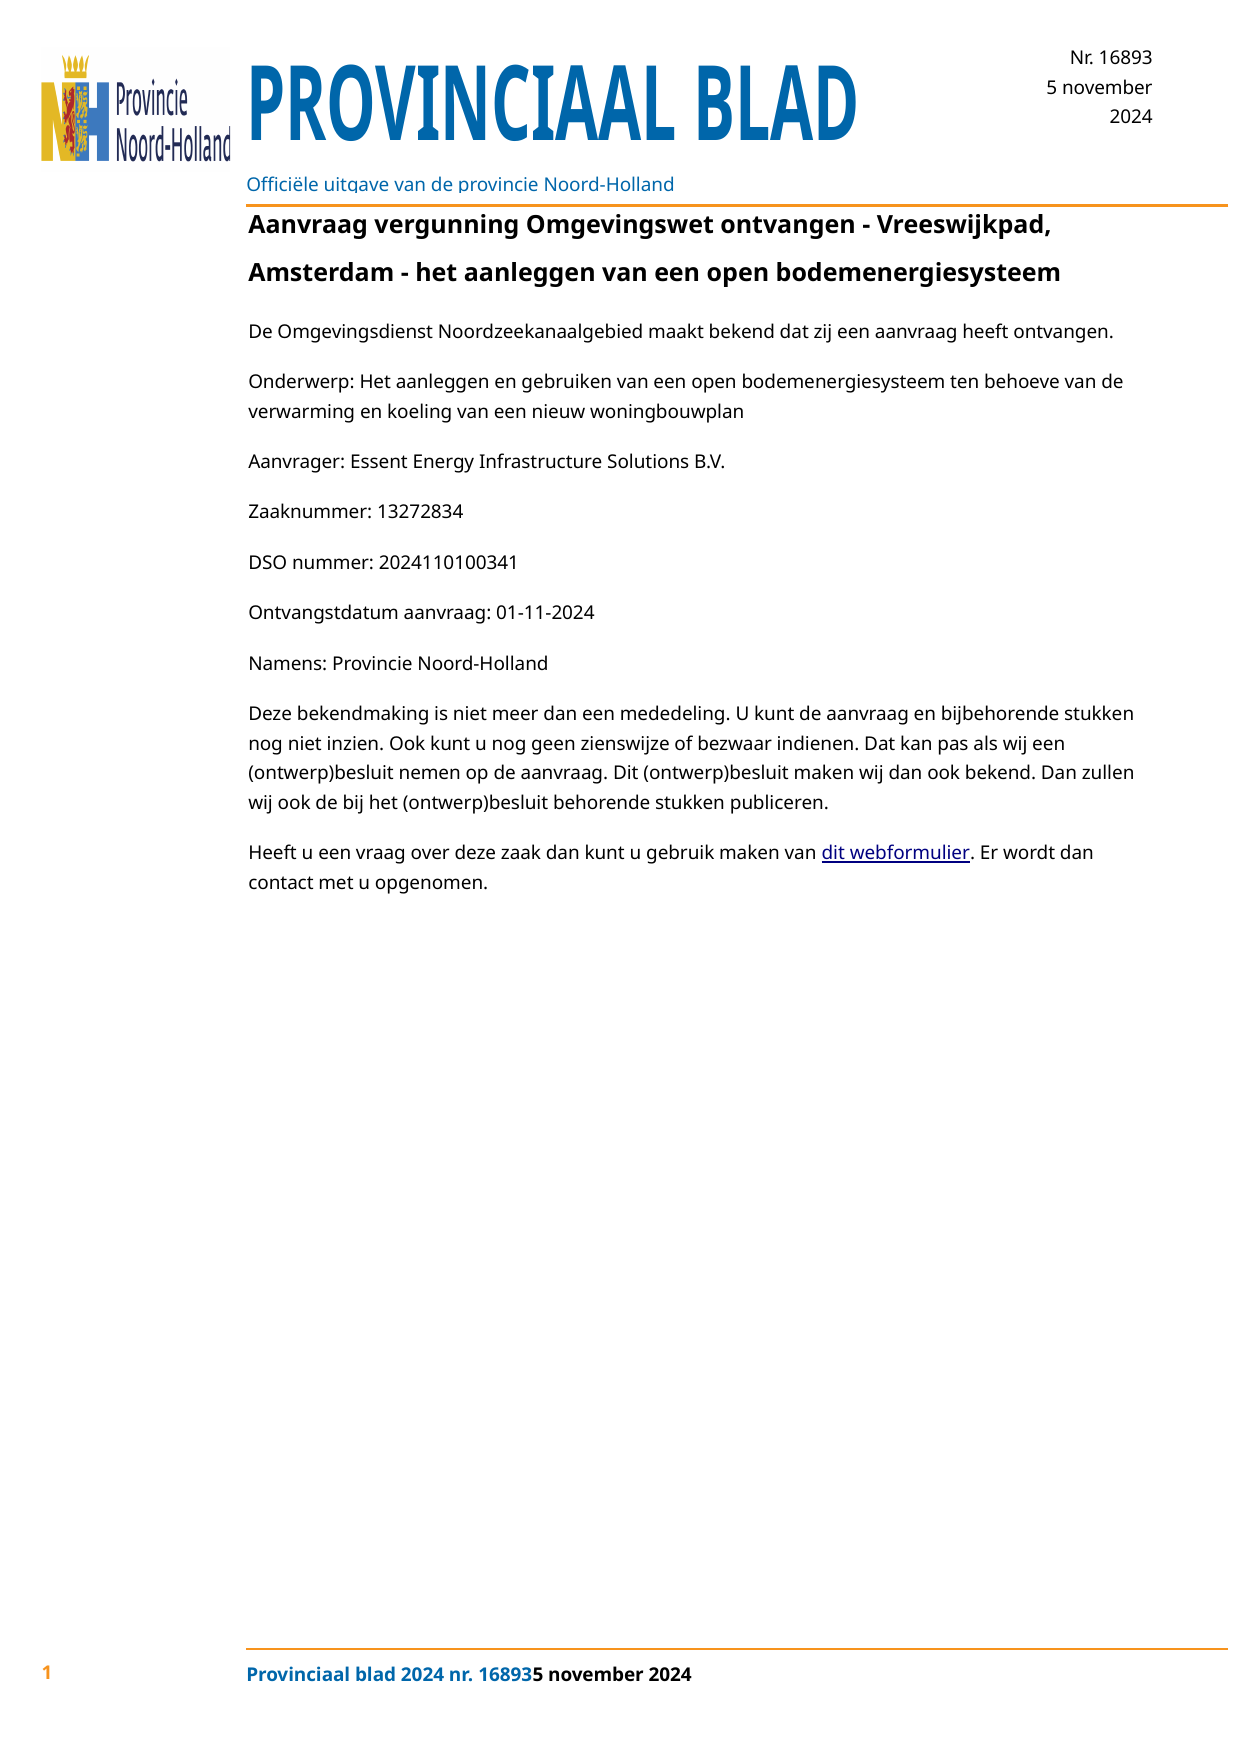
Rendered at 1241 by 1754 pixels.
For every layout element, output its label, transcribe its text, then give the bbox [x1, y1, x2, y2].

picture [41, 47, 231, 172]
text Zaaknummer: 13272834 [248, 499, 1152, 524]
text DSO nummer: 2024110100341 [248, 549, 1152, 575]
text Namens: Provincie Noord-Holland [248, 650, 1152, 676]
text Deze bekendmaking is niet meer dan een mededeling. U kunt de aanvraag en bijbehorende stukken nog niet inzien. Ook kunt u nog geen zienswijze of bezwaar indienen. Dat kan pas als wij een (ontwerp)besluit nemen op de aanvraag. Dit (ontwerp)besluit maken wij dan ook bekend. Dan zullen wij ook de bij het (ontwerp)besluit behorende stukken publiceren. [248, 700, 1152, 815]
text Ontvangstdatum aanvraag: 01-11-2024 [248, 599, 1152, 625]
text Aanvraag vergunning Omgevingswet ontvangen - Vreeswijkpad, Amsterdam - het aanleggen van een open bodemenergiesysteem [248, 207, 1152, 288]
text De Omgevingsdienst Noordzeekanaalgebied maakt bekend dat zij een aanvraag heeft ontvangen. [248, 318, 1152, 344]
text Onderwerp: Het aanleggen en gebruiken van een open bodemenergiesysteem ten behoeve van de verwarming en koeling van een nieuw woningbouwplan [248, 368, 1152, 424]
text Aanvrager: Essent Energy Infrastructure Solutions B.V. [248, 448, 1152, 474]
text Heeft u een vraag over deze zaak dan kunt u gebruik maken van dit webformulier. Er wordt dan contact met u opgenomen. [248, 839, 1152, 895]
